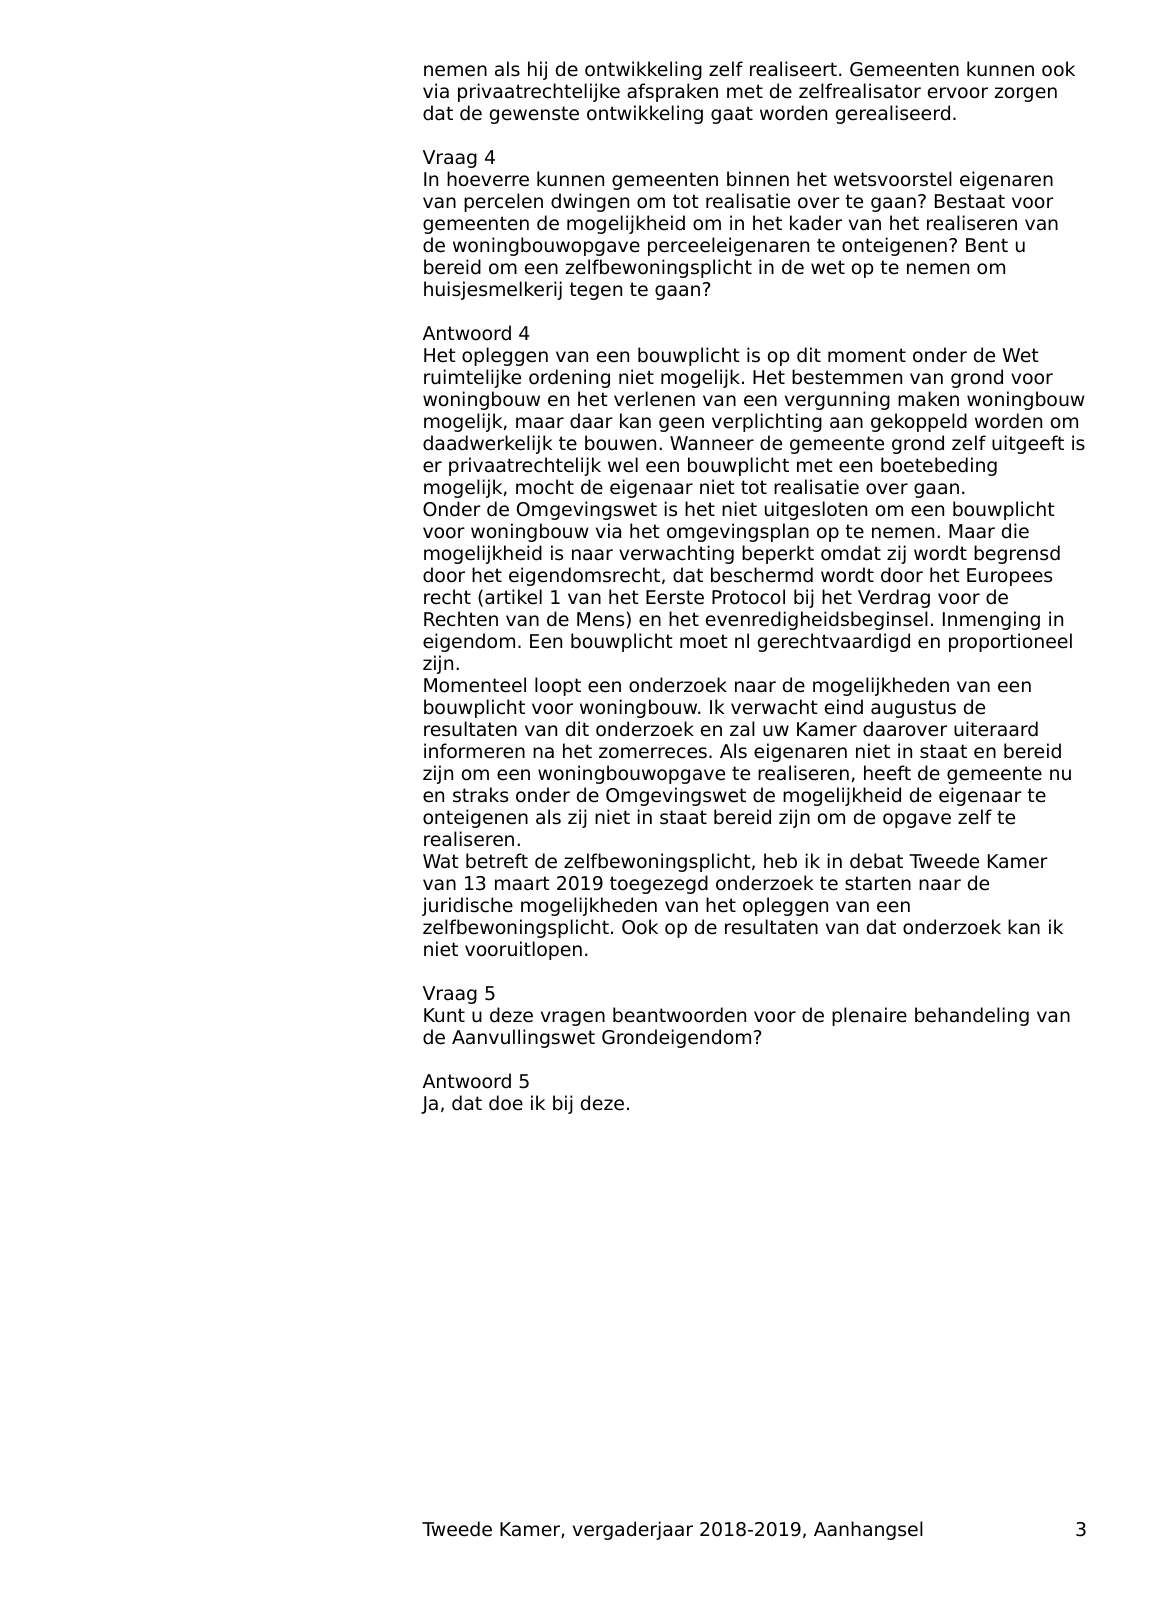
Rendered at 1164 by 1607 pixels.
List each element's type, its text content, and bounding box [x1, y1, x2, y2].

text Het opleggen van een bouwplicht is op dit moment onder de Wet ruimtelijke ordening niet mogelijk. Het bestemmen van grond voor woningbouw en het verlenen van een vergunning maken woningbouw mogelijk, maar daar kan geen verplichting aan gekoppeld worden om daadwerkelijk te bouwen. Wanneer de gemeente grond zelf uitgeeft is er privaatrechtelijk wel een bouwplicht met een boetebeding mogelijk, mocht de eigenaar niet tot realisatie over gaan. [422, 345, 1087, 499]
text Momenteel loopt een onderzoek naar de mogelijkheden van een bouwplicht voor woningbouw. Ik verwacht eind augustus de resultaten van dit onderzoek en zal uw Kamer daarover uiteraard informeren na het zomerreces. Als eigenaren niet in staat en bereid zijn om een woningbouwopgave te realiseren, heeft de gemeente nu en straks onder de Omgevingswet de mogelijkheid de eigenaar te onteigenen als zij niet in staat bereid zijn om de opgave zelf te realiseren. [422, 675, 1087, 851]
text Antwoord 4 [422, 323, 1087, 345]
text Vraag 5 [422, 983, 1087, 1005]
text Kunt u deze vragen beantwoorden voor de plenaire behandeling van de Aanvullingswet Grondeigendom? [422, 1005, 1087, 1049]
text Vraag 4 [422, 147, 1087, 169]
text Onder de Omgevingswet is het niet uitgesloten om een bouwplicht voor woningbouw via het omgevingsplan op te nemen. Maar die mogelijkheid is naar verwachting beperkt omdat zij wordt begrensd door het eigendomsrecht, dat beschermd wordt door het Europees recht (artikel 1 van het Eerste Protocol bij het Verdrag voor de Rechten van de Mens) en het evenredigheidsbeginsel. Inmenging in eigendom. Een bouwplicht moet nl gerechtvaardigd en proportioneel zijn. [422, 499, 1087, 675]
text In hoeverre kunnen gemeenten binnen het wetsvoorstel eigenaren van percelen dwingen om tot realisatie over te gaan? Bestaat voor gemeenten de mogelijkheid om in het kader van het realiseren van de woningbouwopgave perceeleigenaren te onteigenen? Bent u bereid om een zelfbewoningsplicht in de wet op te nemen om huisjesmelkerij tegen te gaan? [422, 169, 1087, 301]
text Wat betreft de zelfbewoningsplicht, heb ik in debat Tweede Kamer van 13 maart 2019 toegezegd onderzoek te starten naar de juridische mogelijkheden van het opleggen van een zelfbewoningsplicht. Ook op de resultaten van dat onderzoek kan ik niet vooruitlopen. [422, 851, 1087, 961]
text Ja, dat doe ik bij deze. [422, 1093, 1087, 1115]
text nemen als hij de ontwikkeling zelf realiseert. Gemeenten kunnen ook via privaatrechtelijke afspraken met de zelfrealisator ervoor zorgen dat de gewenste ontwikkeling gaat worden gerealiseerd. [422, 59, 1087, 125]
text Antwoord 5 [422, 1071, 1087, 1093]
